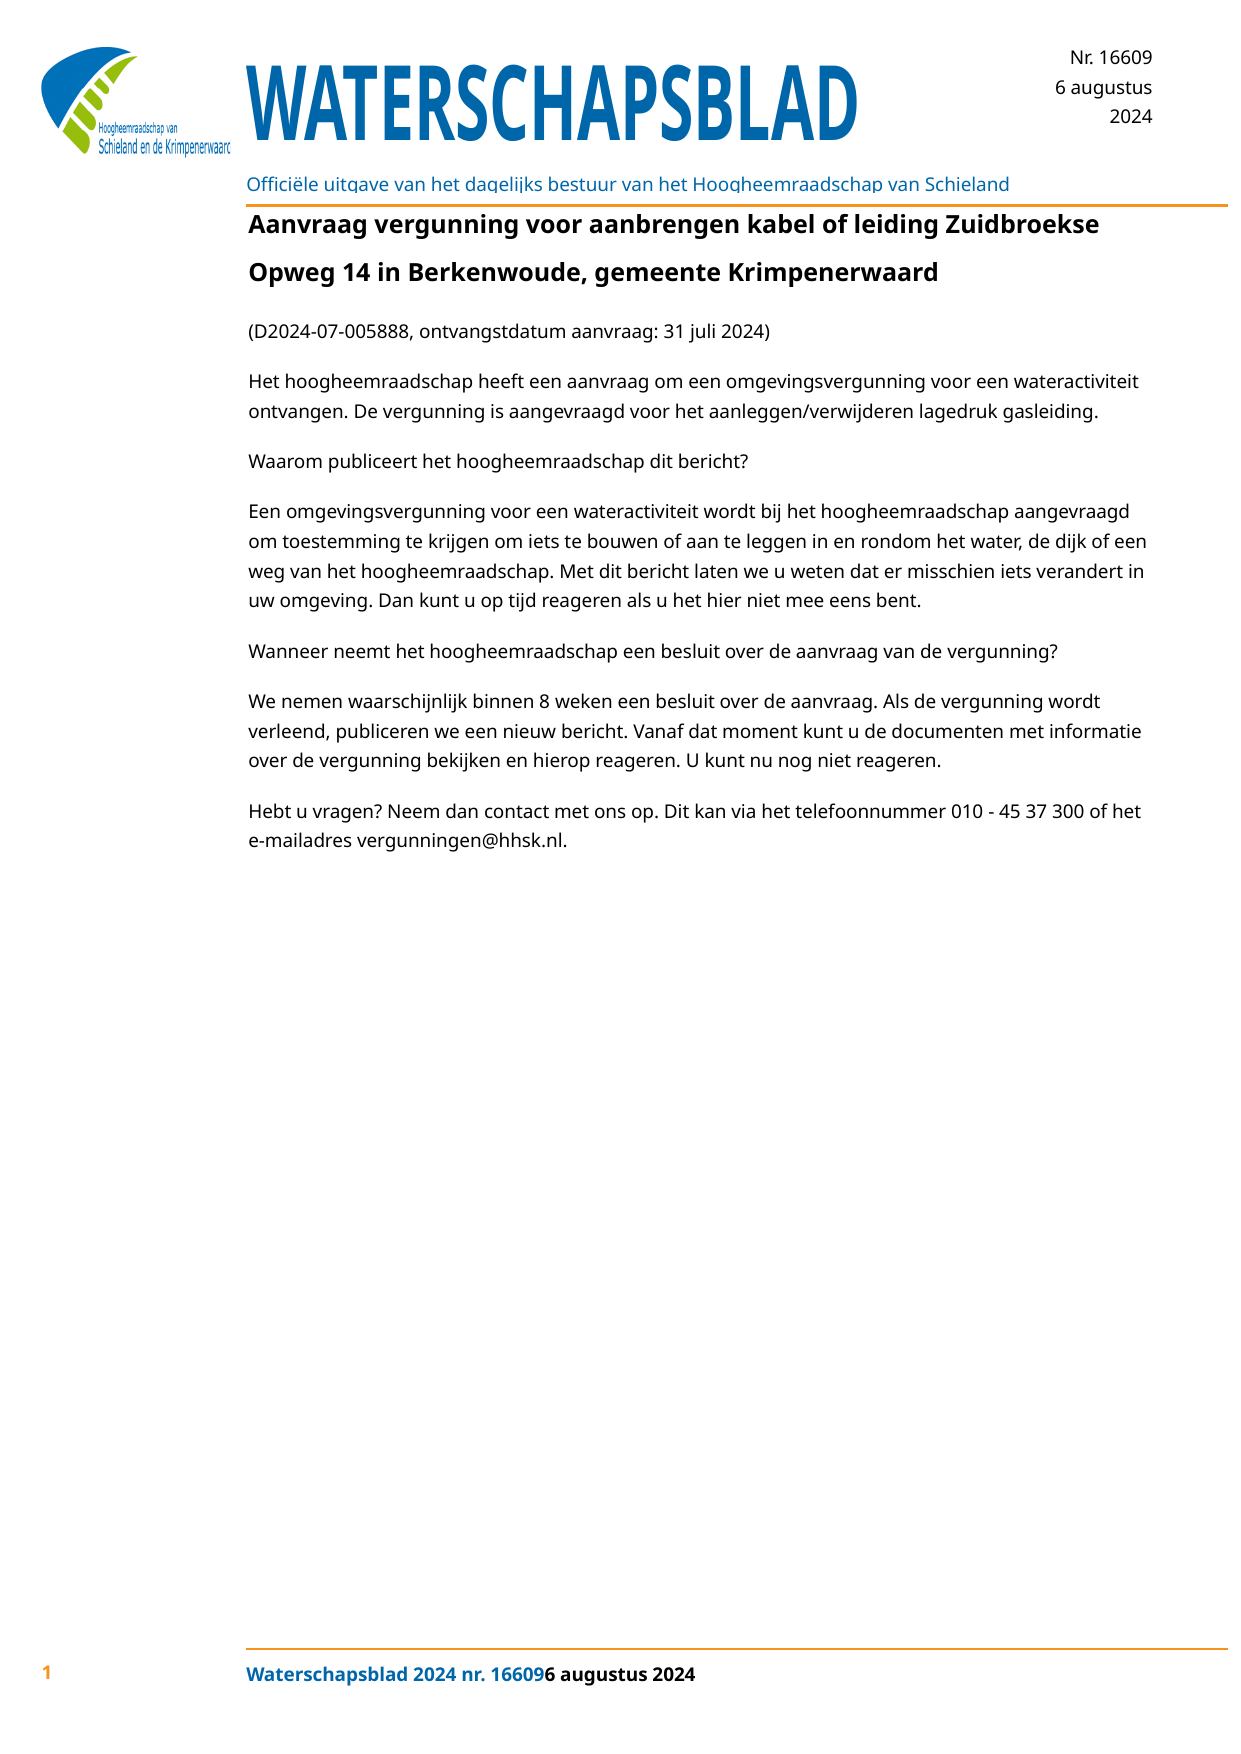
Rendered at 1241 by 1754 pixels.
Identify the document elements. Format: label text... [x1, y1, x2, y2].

text Waarom publiceert het hoogheemraadschap dit bericht? [248, 448, 1152, 474]
text Aanvraag vergunning voor aanbrengen kabel of leiding Zuidbroekse Opweg 14 in Berkenwoude, gemeente Krimpenerwaard [248, 207, 1152, 288]
text (D2024-07-005888, ontvangstdatum aanvraag: 31 juli 2024) [248, 318, 1152, 344]
text Een omgevingsvergunning voor een wateractiviteit wordt bij het hoogheemraadschap aangevraagd om toestemming te krijgen om iets te bouwen of aan te leggen in en rondom het water, de dijk of een weg van het hoogheemraadschap. Met dit bericht laten we u weten dat er misschien iets verandert in uw omgeving. Dan kunt u op tijd reageren als u het hier niet mee eens bent. [248, 499, 1152, 613]
text Hebt u vragen? Neem dan contact met ons op. Dit kan via het telefoonnummer 010 - 45 37 300 of het e-mailadres vergunningen@hhsk.nl. [248, 798, 1152, 853]
text We nemen waarschijnlijk binnen 8 weken een besluit over de aanvraag. Als de vergunning wordt verleend, publiceren we een nieuw bericht. Vanaf dat moment kunt u de documenten met informatie over de vergunning bekijken en hierop reageren. U kunt nu nog niet reageren. [248, 688, 1152, 773]
picture [41, 47, 231, 172]
text Het hoogheemraadschap heeft een aanvraag om een omgevingsvergunning voor een wateractiviteit ontvangen. De vergunning is aangevraagd voor het aanleggen/verwijderen lagedruk gasleiding. [248, 368, 1152, 424]
text Wanneer neemt het hoogheemraadschap een besluit over de aanvraag van de vergunning? [248, 638, 1152, 664]
